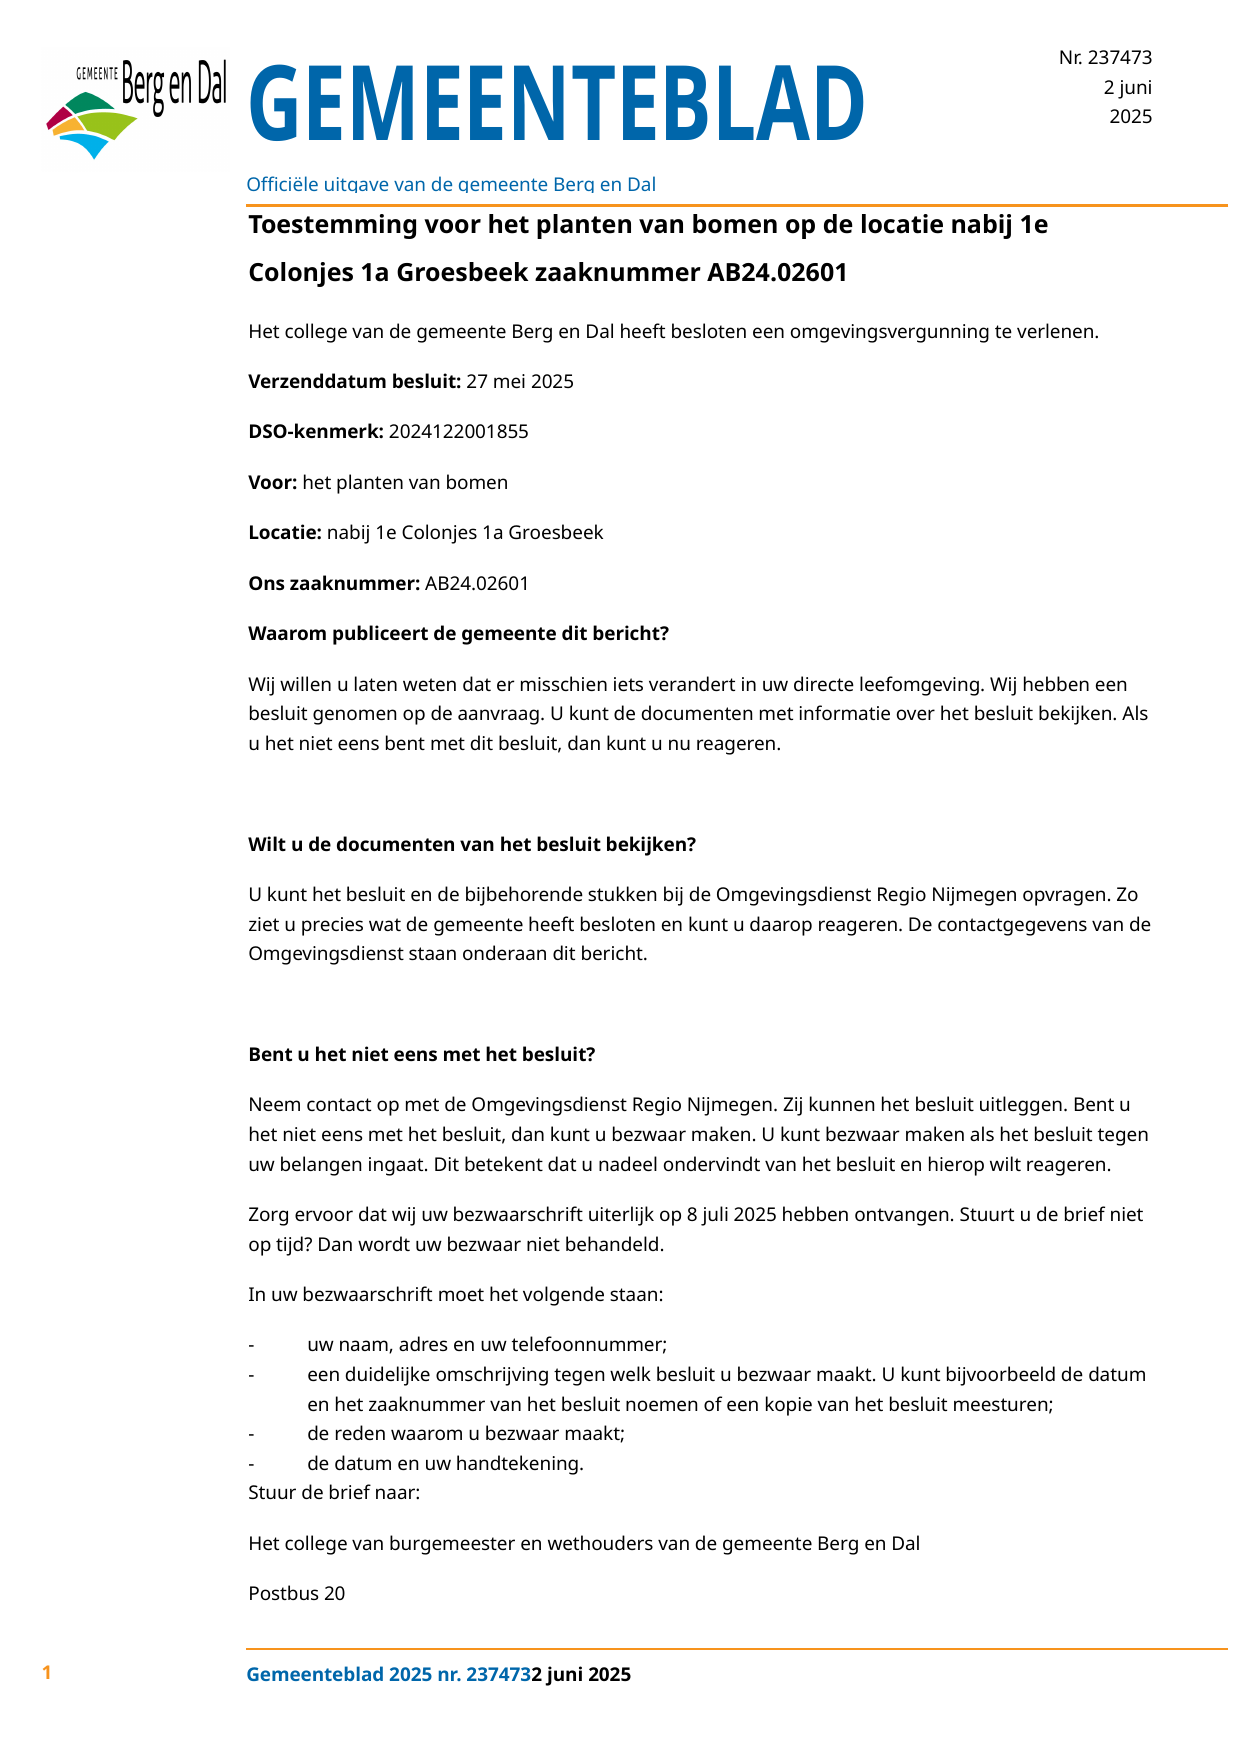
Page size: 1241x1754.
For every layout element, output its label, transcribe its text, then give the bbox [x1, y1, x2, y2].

text Wilt u de documenten van het besluit bekijken? [248, 831, 1152, 857]
text Zorg ervoor dat wij uw bezwaarschrift uiterlijk op 8 juli 2025 hebben ontvangen. Stuurt u de brief niet op tijd? Dan wordt uw bezwaar niet behandeld. [248, 1201, 1152, 1257]
list uw naam, adres en uw telefoonnummer; [248, 1332, 1152, 1357]
picture [41, 47, 231, 172]
text Toestemming voor het planten van bomen op de locatie nabij 1e Colonjes 1a Groesbeek zaaknummer AB24.02601 [248, 207, 1152, 288]
text In uw bezwaarschrift moet het volgende staan: [248, 1281, 1152, 1307]
text Locatie: nabij 1e Colonjes 1a Groesbeek [248, 519, 1152, 545]
text Bent u het niet eens met het besluit? [248, 1041, 1152, 1067]
text Het college van de gemeente Berg en Dal heeft besloten een omgevingsvergunning te verlenen. [248, 318, 1152, 344]
text Neem contact op met de Omgevingsdienst Regio Nijmegen. Zij kunnen het besluit uitleggen. Bent u het niet eens met het besluit, dan kunt u bezwaar maken. U kunt bezwaar maken als het besluit tegen uw belangen ingaat. Dit betekent dat u nadeel ondervindt van het besluit en hierop wilt reageren. [248, 1092, 1152, 1177]
text U kunt het besluit en de bijbehorende stukken bij de Omgevingsdienst Regio Nijmegen opvragen. Zo ziet u precies wat de gemeente heeft besloten en kunt u daarop reageren. De contactgegevens van de Omgevingsdienst staan onderaan dit bericht. [248, 881, 1152, 966]
list de datum en uw handtekening. [248, 1450, 1152, 1476]
text Waarom publiceert de gemeente dit bericht? [248, 620, 1152, 646]
text Het college van burgemeester en wethouders van de gemeente Berg en Dal [248, 1530, 1152, 1556]
text Verzenddatum besluit: 27 mei 2025 [248, 368, 1152, 394]
text DSO-kenmerk: 2024122001855 [248, 419, 1152, 444]
list de reden waarom u bezwaar maakt; [248, 1420, 1152, 1446]
text Voor: het planten van bomen [248, 469, 1152, 495]
list een duidelijke omschrijving tegen welk besluit u bezwaar maakt. U kunt bijvoorbeeld de datum en het zaaknummer van het besluit noemen of een kopie van het besluit meesturen; [248, 1361, 1152, 1417]
text Wij willen u laten weten dat er misschien iets verandert in uw directe leefomgeving. Wij hebben een besluit genomen op de aanvraag. U kunt de documenten met informatie over het besluit bekijken. Als u het niet eens bent met dit besluit, dan kunt u nu reageren. [248, 671, 1152, 756]
text Postbus 20 [248, 1580, 1152, 1606]
text Stuur de brief naar: [248, 1479, 1152, 1505]
text Ons zaaknummer: AB24.02601 [248, 570, 1152, 596]
